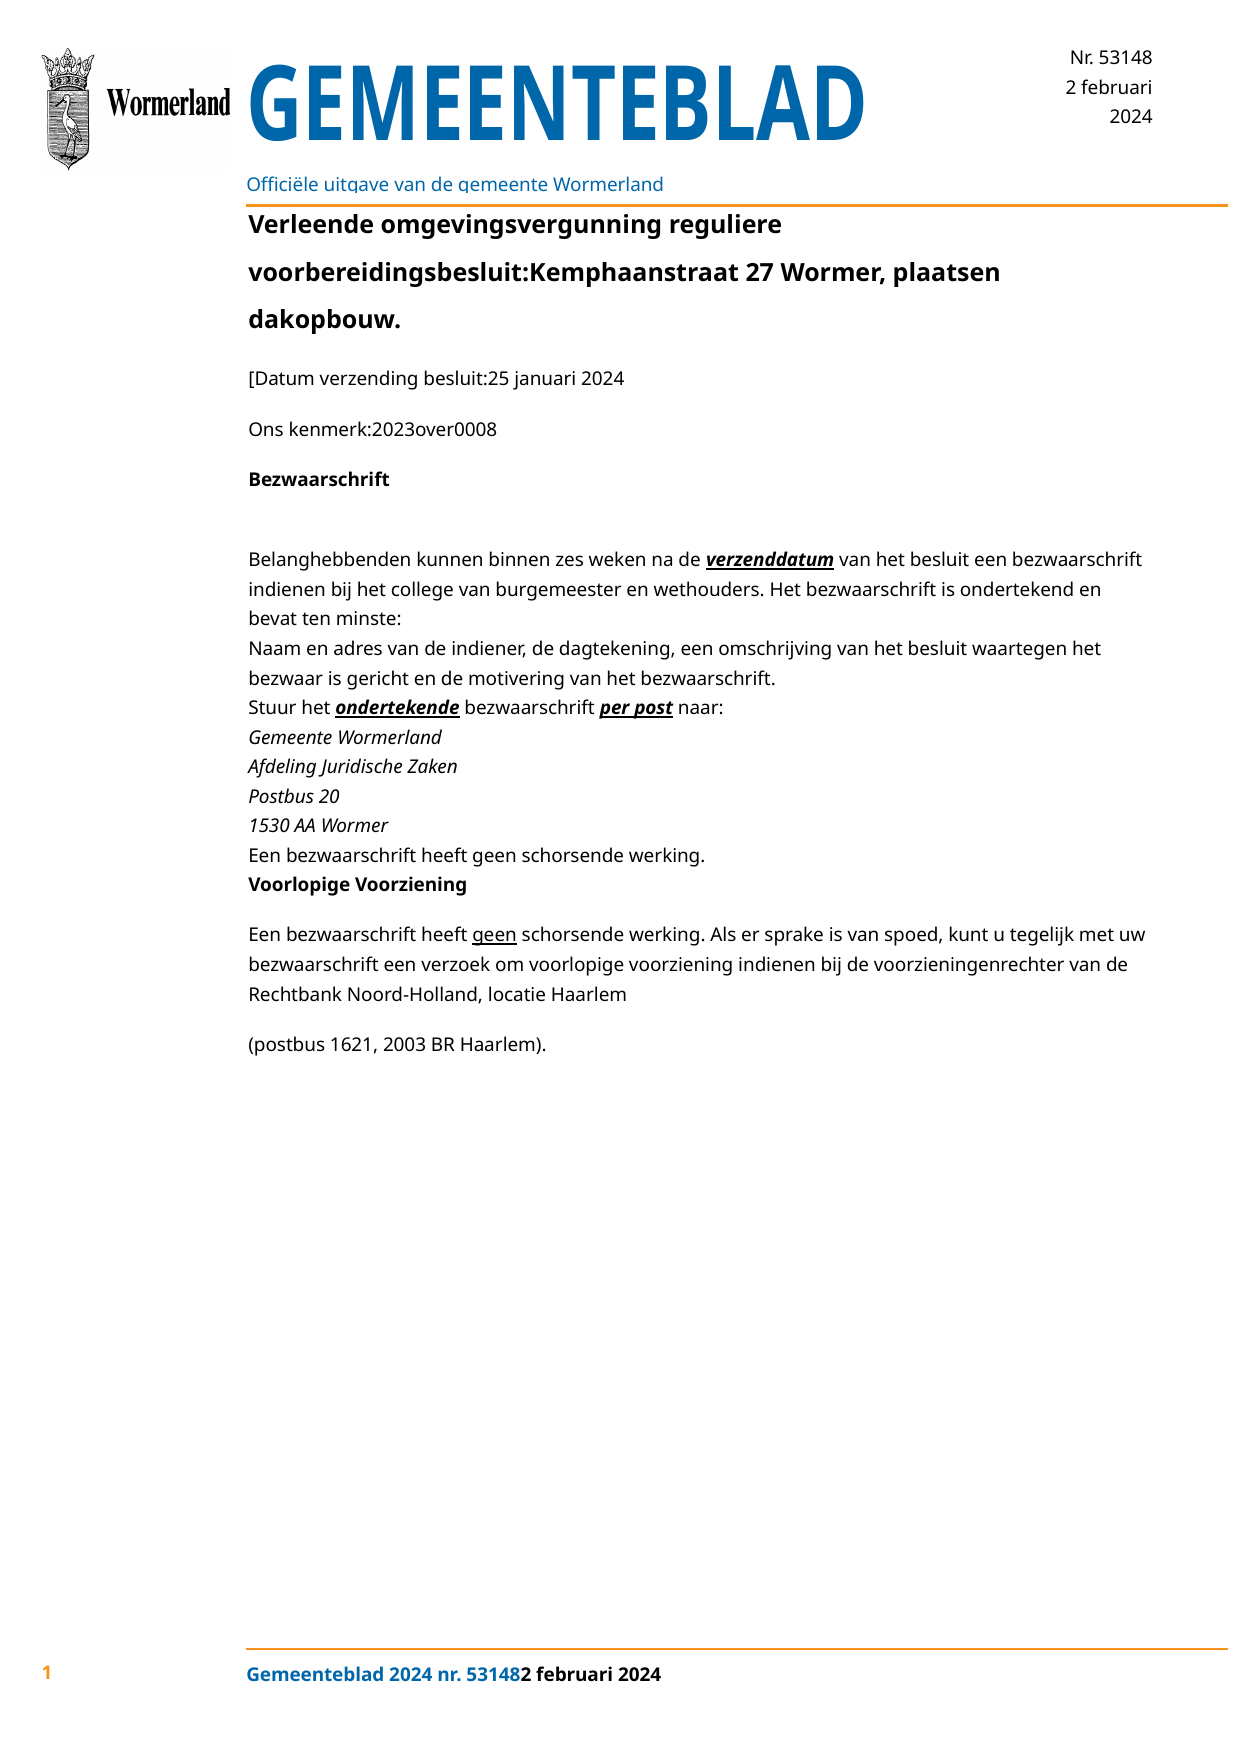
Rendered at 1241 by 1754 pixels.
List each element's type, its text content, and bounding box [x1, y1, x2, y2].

text (postbus 1621, 2003 BR Haarlem). [248, 1031, 1152, 1057]
text [Datum verzending besluit:25 januari 2024 [248, 366, 1152, 391]
table_header Belanghebbenden kunnen binnen zes weken na de verzenddatum van het besluit een bezwaarschrift indienen bij het college van burgemeester en wethouders. Het bezwaarschrift is ondertekend en bevat ten minste: Naam en adres van de indiener, de dagtekening, een omschrijving van het besluit waartegen het bezwaar is gericht en de motivering van het bezwaarschrift. Stuur het ondertekende bezwaarschrift per post naar: Gemeente Wormerland Afdeling Juridische Zaken Postbus 20 1530 AA Wormer Een bezwaarschrift heeft geen schorsende werking. [248, 517, 1152, 868]
text Een bezwaarschrift heeft geen schorsende werking. Als er sprake is van spoed, kunt u tegelijk met uw bezwaarschrift een verzoek om voorlopige voorziening indienen bij de voorzieningenrechter van de Rechtbank Noord-Holland, locatie Haarlem [248, 922, 1152, 1007]
text Ons kenmerk:2023over0008 [248, 416, 1152, 442]
text Bezwaarschrift [248, 466, 1152, 492]
text Voorlopige Voorziening [248, 871, 1152, 897]
text Verleende omgevingsvergunning reguliere voorbereidingsbesluit:Kemphaanstraat 27 Wormer, plaatsen dakopbouw. [248, 207, 1152, 336]
picture [41, 47, 231, 172]
